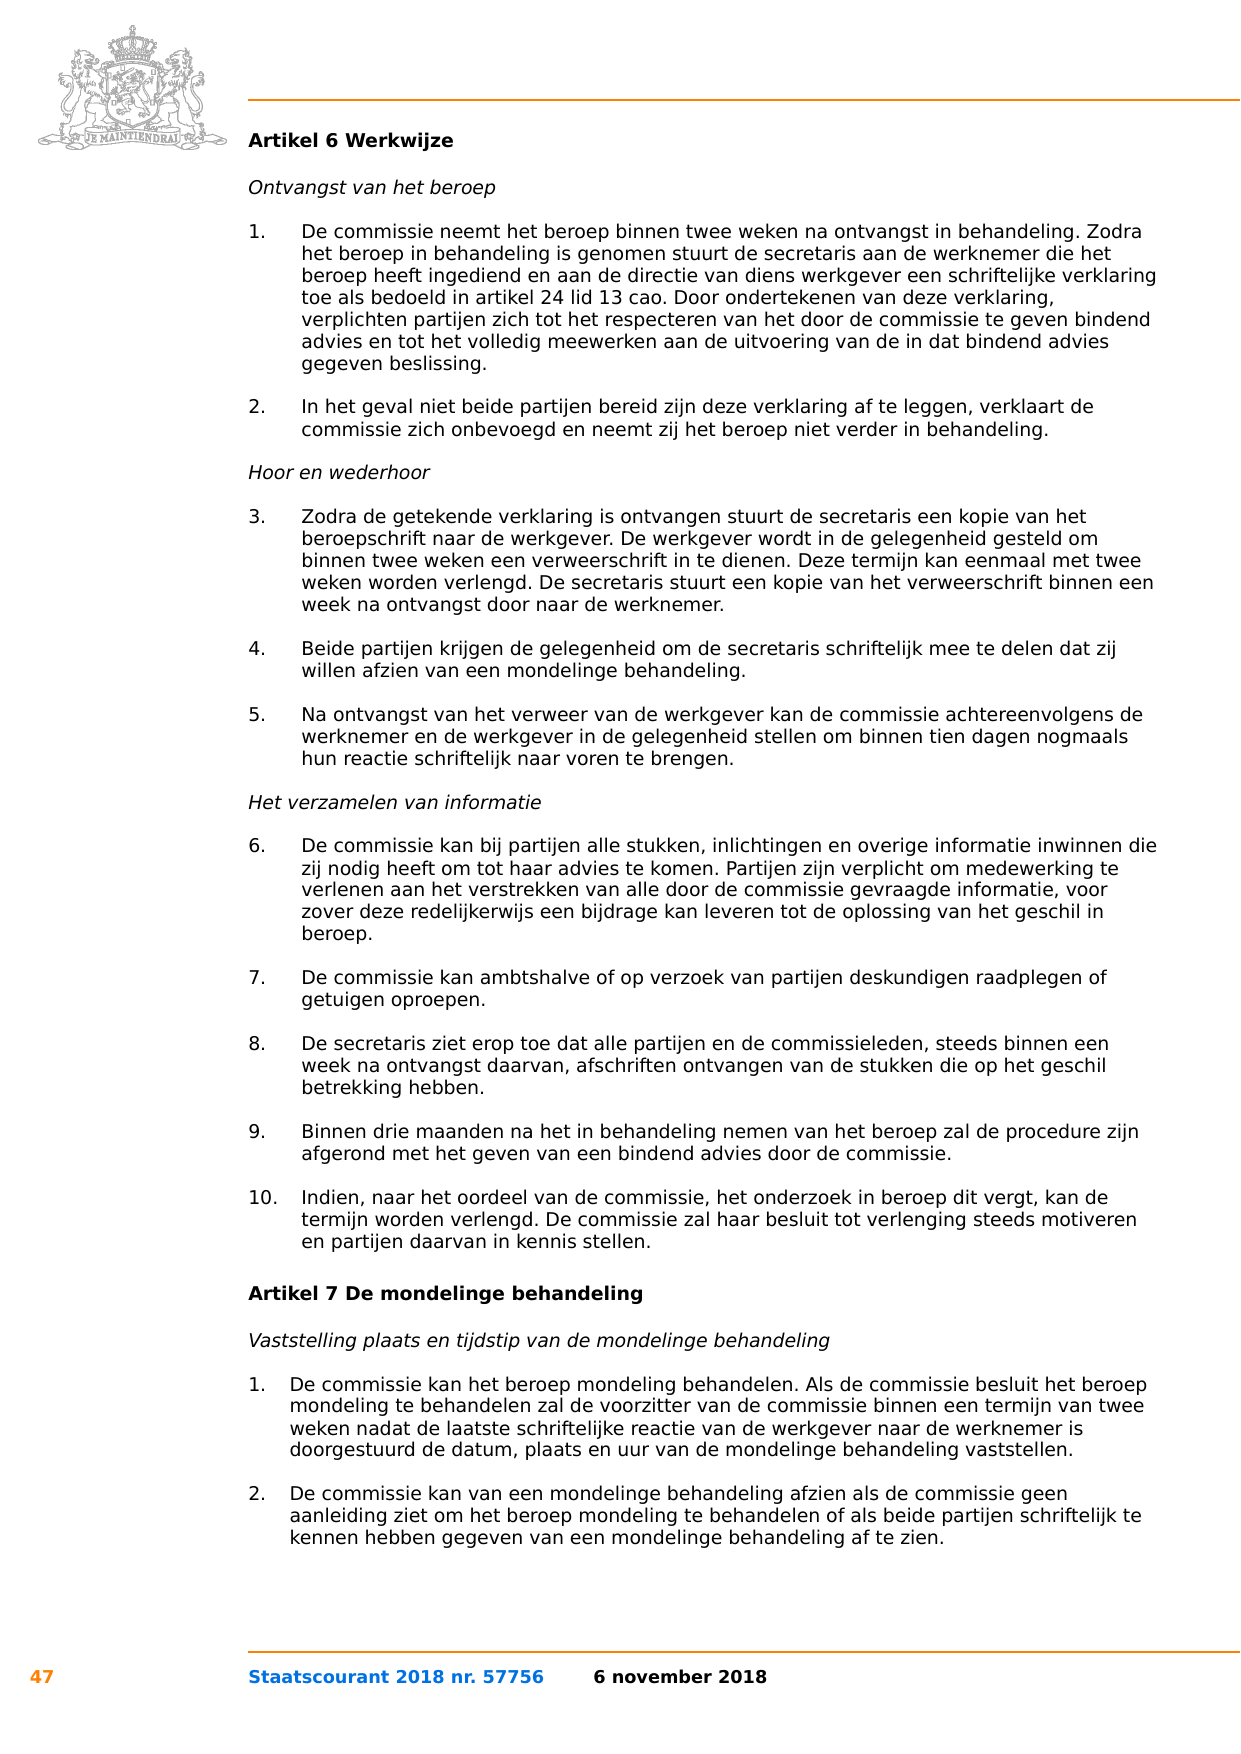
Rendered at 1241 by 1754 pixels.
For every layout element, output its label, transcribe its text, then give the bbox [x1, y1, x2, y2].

subtitle Vaststelling plaats en tijdstip van de mondelinge behandeling [248, 1329, 1163, 1352]
text 3. Zodra de getekende verklaring is ontvangen stuurt de secretaris een kopie van het beroepschrift naar de werkgever. De werkgever wordt in de gelegenheid gesteld om binnen twee weken een verweerschrift in te dienen. Deze termijn kan eenmaal met twee weken worden verlengd. De secretaris stuurt een kopie van het verweerschrift binnen een week na ontvangst door naar de werknemer. [248, 506, 1163, 616]
text 4. Beide partijen krijgen de gelegenheid om de secretaris schriftelijk mee te delen dat zij willen afzien van een mondelinge behandeling. [248, 638, 1163, 682]
subtitle Artikel 6 Werkwijze [248, 130, 1163, 152]
subtitle Het verzamelen van informatie [248, 792, 1163, 813]
text 6. De commissie kan bij partijen alle stukken, inlichtingen en overige informatie inwinnen die zij nodig heeft om tot haar advies te komen. Partijen zijn verplicht om medewerking te verlenen aan het verstrekken van alle door de commissie gevraagde informatie, voor zover deze redelijkerwijs een bijdrage kan leveren tot de oplossing van het geschil in beroep. [248, 835, 1163, 945]
text 7. De commissie kan ambtshalve of op verzoek van partijen deskundigen raadplegen of getuigen oproepen. [248, 967, 1163, 1011]
text 5. Na ontvangst van het verweer van de werkgever kan de commissie achtereenvolgens de werknemer en de werkgever in de gelegenheid stellen om binnen tien dagen nogmaals hun reactie schriftelijk naar voren te brengen. [248, 704, 1163, 770]
text 2. De commissie kan van een mondelinge behandeling afzien als de commissie geen aanleiding ziet om het beroep mondeling te behandelen of als beide partijen schriftelijk te kennen hebben gegeven van een mondelinge behandeling af te zien. [248, 1483, 1163, 1549]
subtitle Hoor en wederhoor [248, 462, 1163, 484]
text 10. Indien, naar het oordeel van de commissie, het onderzoek in beroep dit vergt, kan de termijn worden verlengd. De commissie zal haar besluit tot verlenging steeds motiveren en partijen daarvan in kennis stellen. [248, 1187, 1163, 1253]
picture [38, 25, 227, 150]
subtitle Ontvangst van het beroep [248, 177, 1163, 199]
subtitle Artikel 7 De mondelinge behandeling [248, 1283, 1163, 1304]
text 1. De commissie neemt het beroep binnen twee weken na ontvangst in behandeling. Zodra het beroep in behandeling is genomen stuurt de secretaris aan de werknemer die het beroep heeft ingediend en aan de directie van diens werkgever een schriftelijke verklaring toe als bedoeld in artikel 24 lid 13 cao. Door ondertekenen van deze verklaring, verplichten partijen zich tot het respecteren van het door de commissie te geven bindend advies en tot het volledig meewerken aan de uitvoering van de in dat bindend advies gegeven beslissing. [248, 221, 1163, 374]
text 9. Binnen drie maanden na het in behandeling nemen van het beroep zal de procedure zijn afgerond met het geven van een bindend advies door de commissie. [248, 1121, 1163, 1165]
text 1. De commissie kan het beroep mondeling behandelen. Als de commissie besluit het beroep mondeling te behandelen zal de voorzitter van de commissie binnen een termijn van twee weken nadat de laatste schriftelijke reactie van de werkgever naar de werknemer is doorgestuurd de datum, plaats en uur van de mondelinge behandeling vaststellen. [248, 1373, 1163, 1461]
text 2. In het geval niet beide partijen bereid zijn deze verklaring af te leggen, verklaart de commissie zich onbevoegd en neemt zij het beroep niet verder in behandeling. [248, 396, 1163, 440]
text 8. De secretaris ziet erop toe dat alle partijen en de commissieleden, steeds binnen een week na ontvangst daarvan, afschriften ontvangen van de stukken die op het geschil betrekking hebben. [248, 1033, 1163, 1099]
